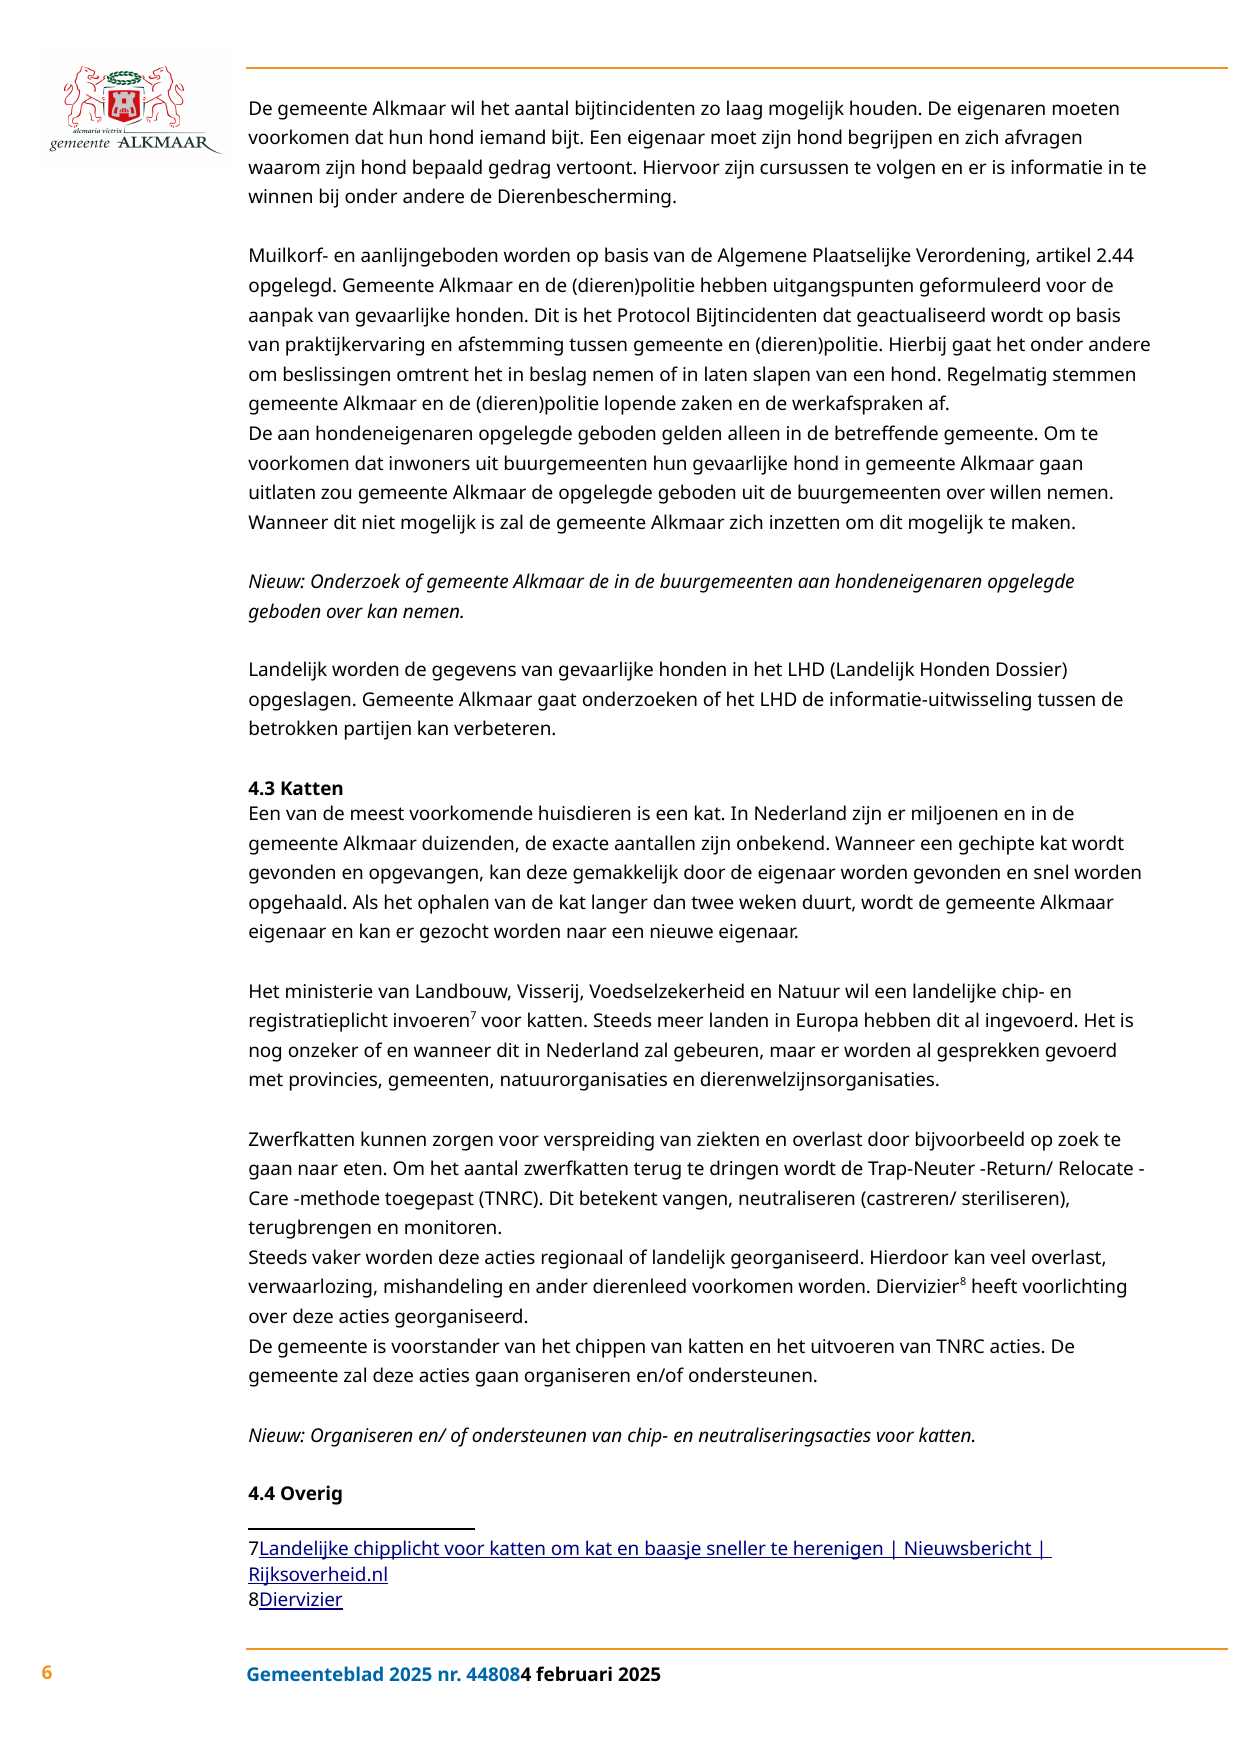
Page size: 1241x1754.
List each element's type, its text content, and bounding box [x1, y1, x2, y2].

table_header Nieuw: Onderzoek of gemeente Alkmaar de in de buurgemeenten aan hondeneigenaren opgelegde geboden over kan nemen. [248, 568, 1152, 623]
text 4.3 Katten [248, 775, 1152, 800]
text 4.4 Overig [248, 1480, 1152, 1506]
text De gemeente is voorstander van het chippen van katten en het uitvoeren van TNRC acties. De gemeente zal deze acties gaan organiseren en/of ondersteunen. [248, 1333, 1152, 1388]
text Een van de meest voorkomende huisdieren is een kat. In Nederland zijn er miljoenen en in de gemeente Alkmaar duizenden, de exacte aantallen zijn onbekend. Wanneer een gechipte kat wordt gevonden en opgevangen, kan deze gemakkelijk door de eigenaar worden gevonden en snel worden opgehaald. Als het ophalen van de kat langer dan twee weken duurt, wordt de gemeente Alkmaar eigenaar en kan er gezocht worden naar een nieuwe eigenaar. [248, 800, 1152, 944]
table_header Nieuw: Organiseren en/ of ondersteunen van chip- en neutraliseringsacties voor katten. [248, 1422, 1152, 1447]
picture [41, 47, 231, 172]
text Steeds vaker worden deze acties regionaal of landelijk georganiseerd. Hierdoor kan veel overlast, verwaarlozing, mishandeling en ander dierenleed voorkomen worden. Diervizier heeft voorlichting over deze acties georganiseerd. [248, 1244, 1152, 1329]
text De gemeente Alkmaar wil het aantal bijtincidenten zo laag mogelijk houden. De eigenaren moeten voorkomen dat hun hond iemand bijt. Een eigenaar moet zijn hond begrijpen en zich afvragen waarom zijn hond bepaald gedrag vertoont. Hiervoor zijn cursussen te volgen en er is informatie in te winnen bij onder andere de Dierenbescherming. [248, 95, 1152, 209]
text Landelijk worden de gegevens van gevaarlijke honden in het LHD (Landelijk Honden Dossier) opgeslagen. Gemeente Alkmaar gaat onderzoeken of het LHD de informatie-uitwisseling tussen de betrokken partijen kan verbeteren. [248, 656, 1152, 741]
text Muilkorf- en aanlijngeboden worden op basis van de Algemene Plaatselijke Verordening, artikel 2.44 opgelegd. Gemeente Alkmaar en de (dieren)politie hebben uitgangspunten geformuleerd voor de aanpak van gevaarlijke honden. Dit is het Protocol Bijtincidenten dat geactualiseerd wordt op basis van praktijkervaring en afstemming tussen gemeente en (dieren)politie. Hierbij gaat het onder andere om beslissingen omtrent het in beslag nemen of in laten slapen van een hond. Regelmatig stemmen gemeente Alkmaar en de (dieren)politie lopende zaken en de werkafspraken af. [248, 243, 1152, 416]
text De aan hondeneigenaren opgelegde geboden gelden alleen in de betreffende gemeente. Om te voorkomen dat inwoners uit buurgemeenten hun gevaarlijke hond in gemeente Alkmaar gaan uitlaten zou gemeente Alkmaar de opgelegde geboden uit de buurgemeenten over willen nemen. Wanneer dit niet mogelijk is zal de gemeente Alkmaar zich inzetten om dit mogelijk te maken. [248, 420, 1152, 535]
text Landelijke chipplicht voor katten om kat en baasje sneller te herenigen | Nieuwsbericht | Rijksoverheid.nl [248, 1535, 1152, 1586]
text Diervizier [248, 1586, 1152, 1612]
text Het ministerie van Landbouw, Visserij, Voedselzekerheid en Natuur wil een landelijke chip- en registratieplicht invoeren voor katten. Steeds meer landen in Europa hebben dit al ingevoerd. Het is nog onzeker of en wanneer dit in Nederland zal gebeuren, maar er worden al gesprekken gevoerd met provincies, gemeenten, natuurorganisaties en dierenwelzijnsorganisaties. [248, 978, 1152, 1092]
text Zwerfkatten kunnen zorgen voor verspreiding van ziekten en overlast door bijvoorbeeld op zoek te gaan naar eten. Om het aantal zwerfkatten terug te dringen wordt de Trap-Neuter -Return/ Relocate -Care -methode toegepast (TNRC). Dit betekent vangen, neutraliseren (castreren/ steriliseren), terugbrengen en monitoren. [248, 1126, 1152, 1240]
